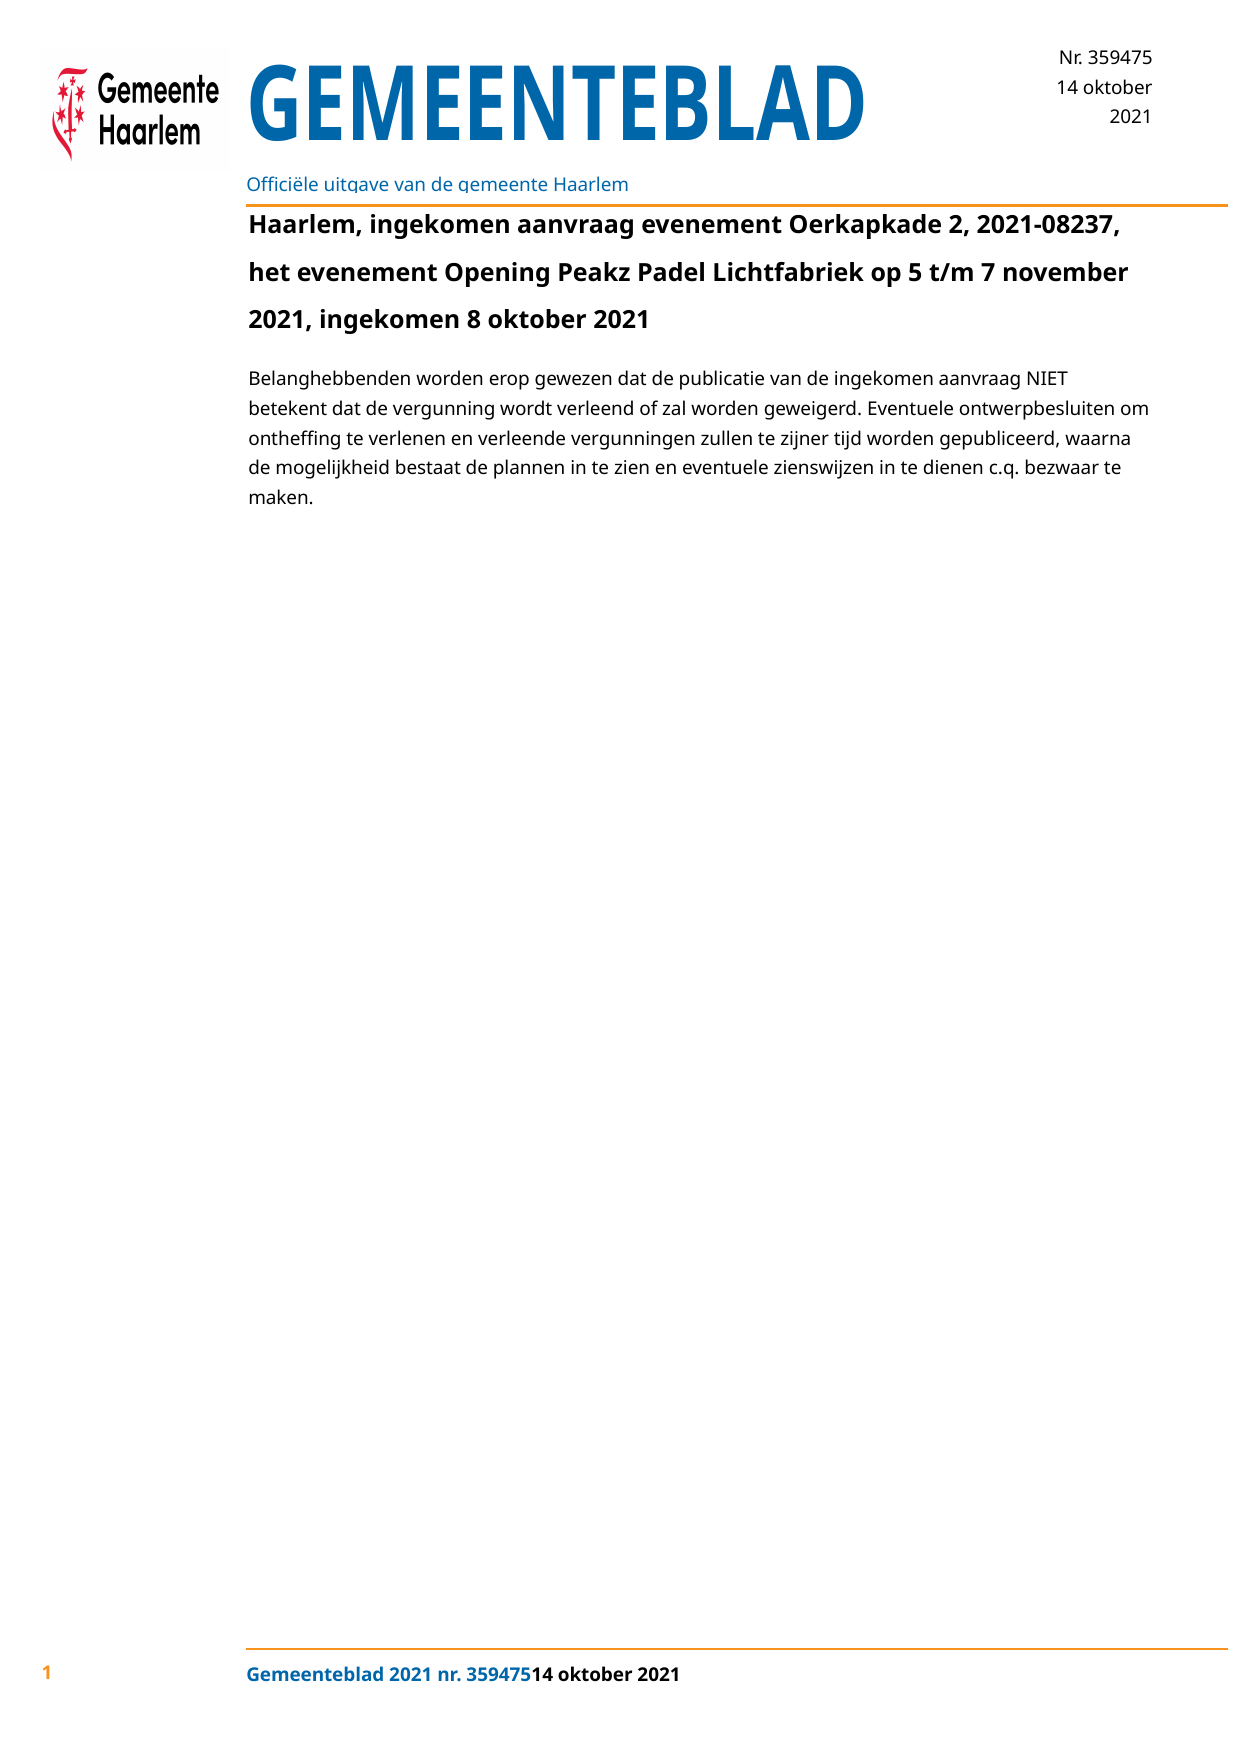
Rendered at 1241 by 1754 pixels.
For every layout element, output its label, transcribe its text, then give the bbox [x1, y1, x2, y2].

text Belanghebbenden worden erop gewezen dat de publicatie van de ingekomen aanvraag NIET betekent dat de vergunning wordt verleend of zal worden geweigerd. Eventuele ontwerpbesluiten om ontheffing te verlenen en verleende vergunningen zullen te zijner tijd worden gepubliceerd, waarna de mogelijkheid bestaat de plannen in te zien en eventuele zienswijzen in te dienen c.q. bezwaar te maken. [248, 366, 1152, 509]
text Haarlem, ingekomen aanvraag evenement Oerkapkade 2, 2021-08237, het evenement Opening Peakz Padel Lichtfabriek op 5 t/m 7 november 2021, ingekomen 8 oktober 2021 [248, 207, 1152, 336]
picture [41, 47, 231, 172]
